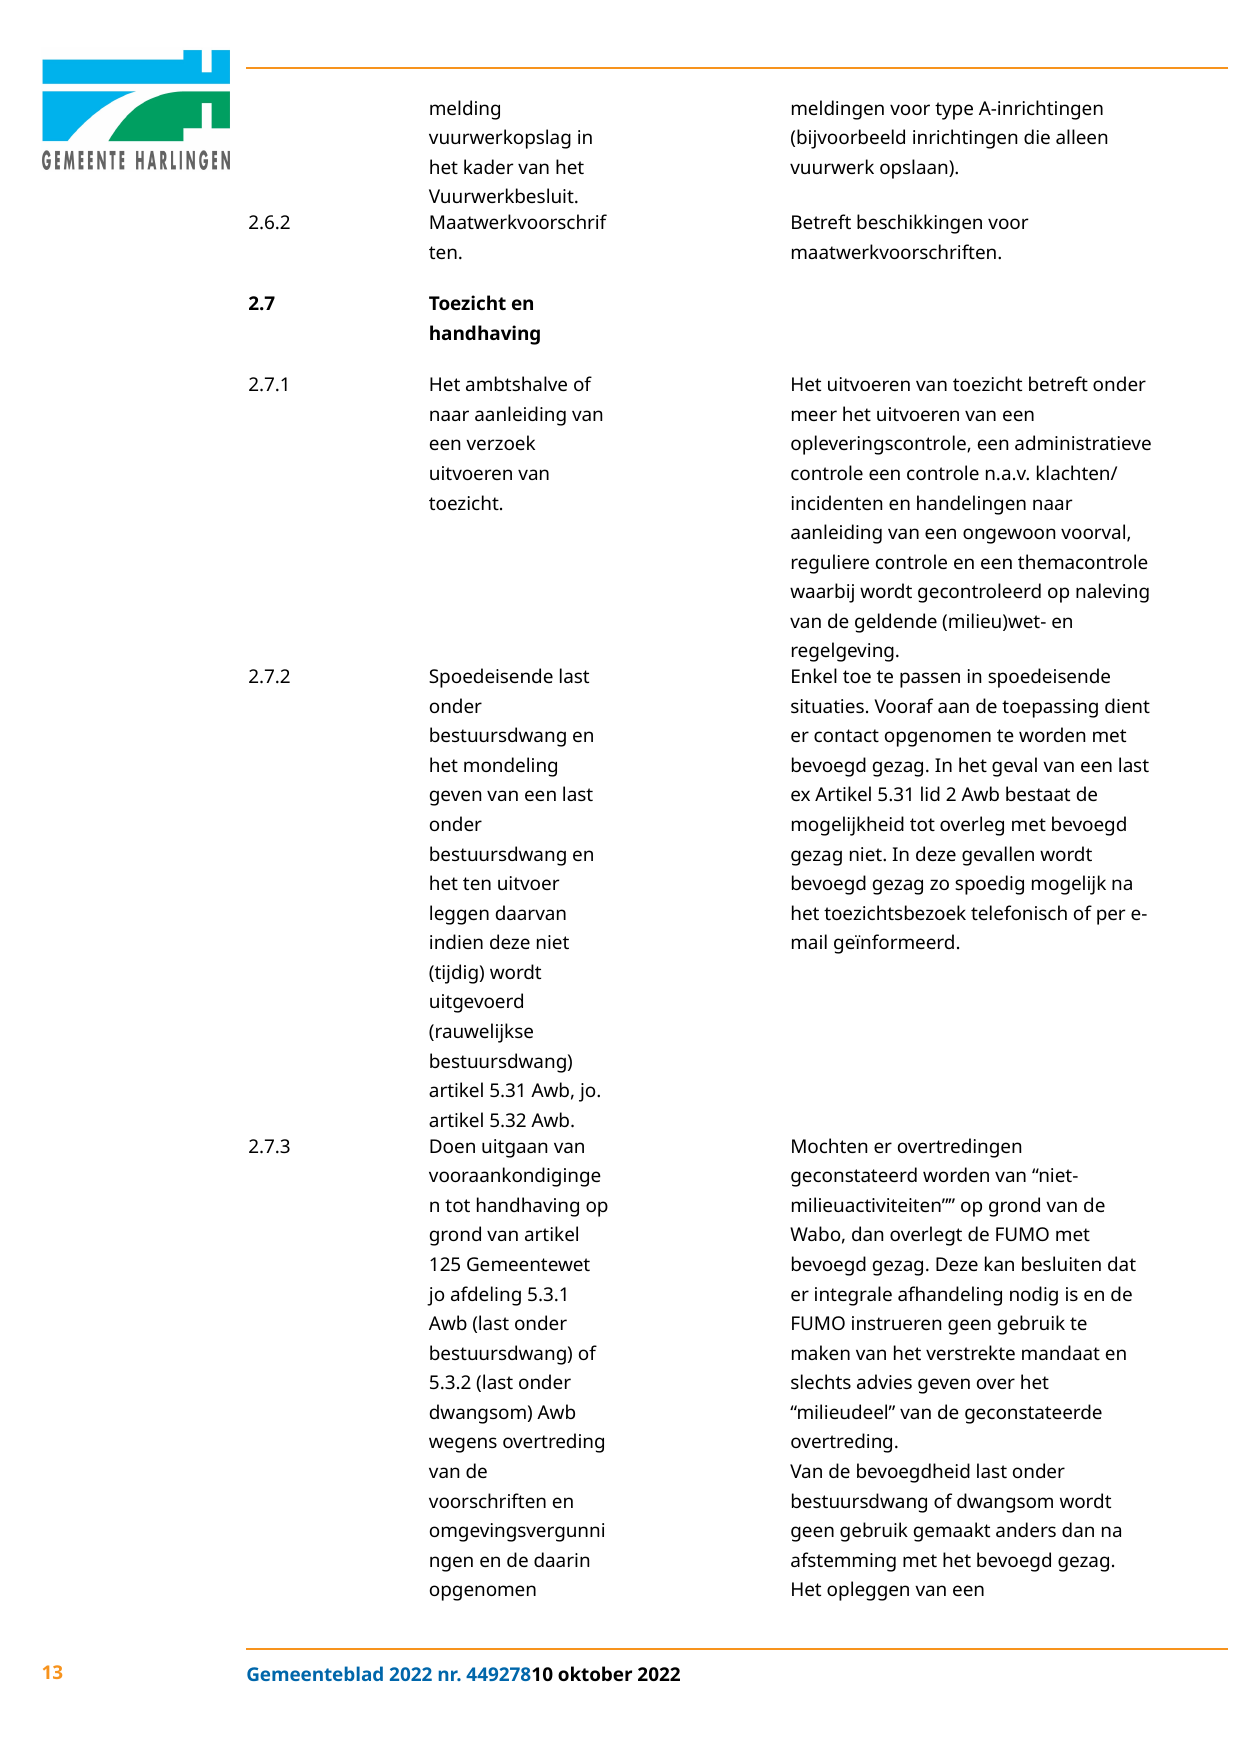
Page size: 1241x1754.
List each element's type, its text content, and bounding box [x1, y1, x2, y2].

table_cell [609, 1133, 790, 1602]
table_cell [429, 346, 609, 371]
table_cell melding vuurwerkopslag in het kader van het Vuurwerkbesluit. [429, 95, 609, 209]
table_cell Toezicht en handhaving [429, 290, 609, 346]
table_cell [609, 663, 790, 1133]
table_cell Betreft beschikkingen voor maatwerkvoorschriften. [790, 209, 1152, 264]
table_cell 2.6.2 [248, 209, 429, 264]
table_cell Doen uitgaan van vooraankondigingen tot handhaving op grond van artikel 125 Gemeentewet jo afdeling 5.3.1 Awb (last onder bestuursdwang) of 5.3.2 (last onder dwangsom) Awb wegens overtreding van de voorschriften en omgevingsvergunningen en de daarin opgenomen [429, 1133, 609, 1602]
table_cell [248, 346, 429, 371]
table_cell [609, 290, 1152, 346]
table_cell 2.7.2 [248, 663, 429, 1133]
picture [41, 47, 231, 172]
table_cell Maatwerkvoorschriften. [429, 209, 609, 264]
table_cell [248, 95, 429, 209]
table_cell [609, 371, 790, 663]
table_cell Enkel toe te passen in spoedeisende situaties. Vooraf aan de toepassing dient er contact opgenomen te worden met bevoegd gezag. In het geval van een last ex Artikel 5.31 lid 2 Awb bestaat de mogelijkheid tot overleg met bevoegd gezag niet. In deze gevallen wordt bevoegd gezag zo spoedig mogelijk na het toezichtsbezoek telefonisch of per e-mail geïnformeerd. [790, 663, 1152, 1133]
table_cell [609, 209, 790, 264]
table_cell [609, 95, 790, 209]
table_cell 2.7.1 [248, 371, 429, 663]
table_cell meldingen voor type A-inrichtingen (bijvoorbeeld inrichtingen die alleen vuurwerk opslaan). [790, 95, 1152, 209]
table_cell Mochten er overtredingen geconstateerd worden van “niet-milieuactiviteiten”” op grond van de Wabo, dan overlegt de FUMO met bevoegd gezag. Deze kan besluiten dat er integrale afhandeling nodig is en de FUMO instrueren geen gebruik te maken van het verstrekte mandaat en slechts advies geven over het “milieudeel” van de geconstateerde overtreding. Van de bevoegdheid last onder bestuursdwang of dwangsom wordt geen gebruik gemaakt anders dan na afstemming met het bevoegd gezag. Het opleggen van een [790, 1133, 1152, 1602]
table_cell Het ambtshalve of naar aanleiding van een verzoek uitvoeren van toezicht. [429, 371, 609, 663]
table_cell 2.7.3 [248, 1133, 429, 1602]
table_cell 2.7 [248, 290, 429, 346]
table_cell [609, 346, 1152, 371]
table_cell Het uitvoeren van toezicht betreft onder meer het uitvoeren van een opleveringscontrole, een administratieve controle een controle n.a.v. klachten/ incidenten en handelingen naar aanleiding van een ongewoon voorval, reguliere controle en een themacontrole waarbij wordt gecontroleerd op naleving van de geldende (milieu)wet- en regelgeving. [790, 371, 1152, 663]
table_cell Spoedeisende last onder bestuursdwang en het mondeling geven van een last onder bestuursdwang en het ten uitvoer leggen daarvan indien deze niet (tijdig) wordt uitgevoerd (rauwelijkse bestuursdwang) artikel 5.31 Awb, jo. artikel 5.32 Awb. [429, 663, 609, 1133]
table_cell [248, 265, 1152, 290]
